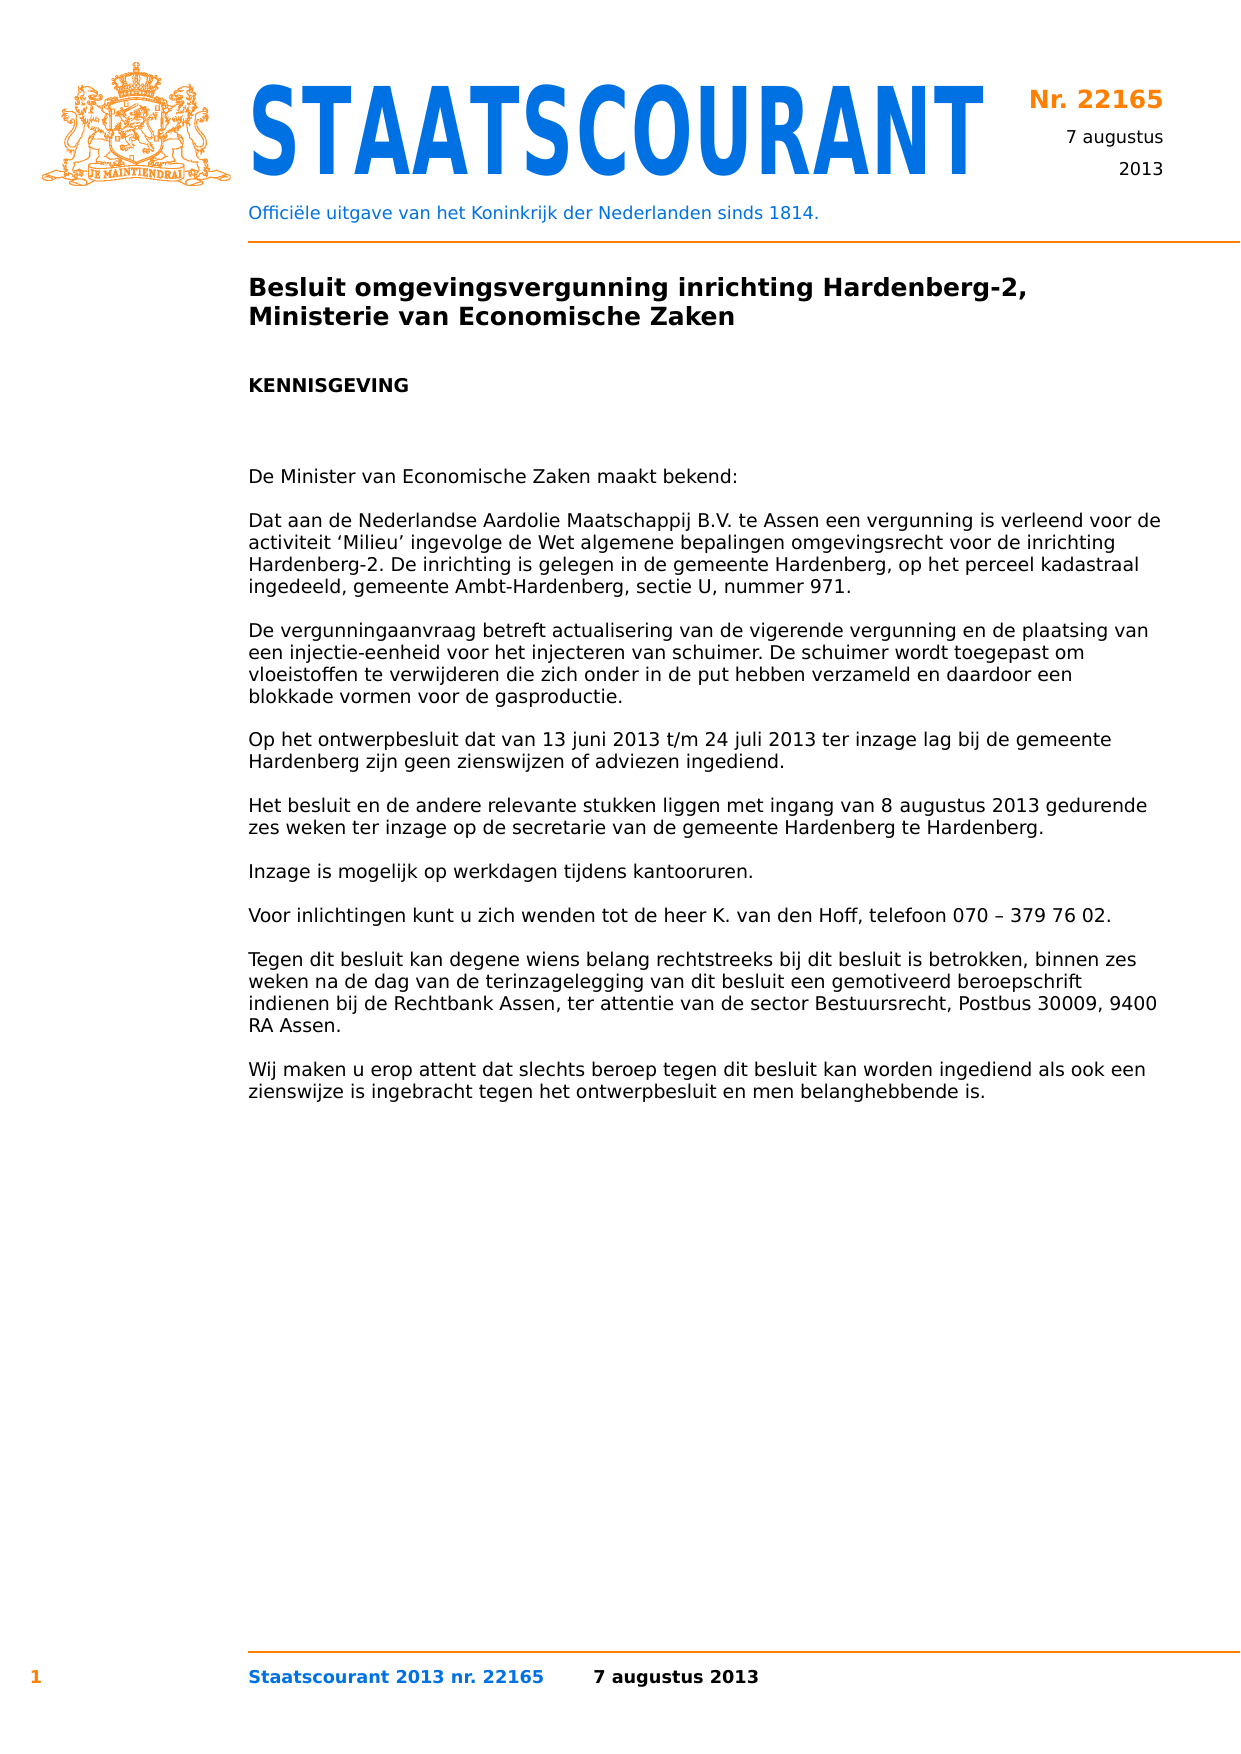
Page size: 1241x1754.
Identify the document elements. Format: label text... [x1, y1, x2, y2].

text Voor inlichtingen kunt u zich wenden tot de heer K. van den Hoff, telefoon 070 – 379 76 02. [248, 905, 1163, 927]
text Dat aan de Nederlandse Aardolie Maatschappij B.V. te Assen een vergunning is verleend voor de activiteit ‘Milieu’ ingevolge de Wet algemene bepalingen omgevingsrecht voor de inrichting Hardenberg-2. De inrichting is gelegen in de gemeente Hardenberg, op het perceel kadastraal ingedeeld, gemeente Ambt-Hardenberg, sectie U, nummer 971. [248, 510, 1163, 598]
table_header STAATSCOURANT [248, 62, 998, 203]
subtitle KENNISGEVING [248, 375, 1163, 397]
table_cell 2013 [998, 153, 1240, 203]
subtitle Besluit omgevingsvergunning inrichting Hardenberg-2, Ministerie van Economische Zaken [248, 273, 1163, 331]
table_cell Officiële uitgave van het Koninkrijk der Nederlanden sinds 1814. [248, 203, 1240, 241]
text Wij maken u erop attent dat slechts beroep tegen dit besluit kan worden ingediend als ook een zienswijze is ingebracht tegen het ontwerpbesluit en men belanghebbende is. [248, 1058, 1163, 1102]
table_header [25, 62, 248, 241]
text Tegen dit besluit kan degene wiens belang rechtstreeks bij dit besluit is betrokken, binnen zes weken na de dag van de terinzagelegging van dit besluit een gemotiveerd beroepschrift indienen bij de Rechtbank Assen, ter attentie van de sector Bestuursrecht, Postbus 30009, 9400 RA Assen. [248, 949, 1163, 1037]
table_header Nr. 22165 [998, 62, 1240, 121]
text Het besluit en de andere relevante stukken liggen met ingang van 8 augustus 2013 gedurende zes weken ter inzage op de secretarie van de gemeente Hardenberg te Hardenberg. [248, 795, 1163, 839]
picture [41, 62, 231, 186]
table_cell 7 augustus [998, 121, 1240, 153]
text Inzage is mogelijk op werkdagen tijdens kantooruren. [248, 861, 1163, 883]
text De vergunningaanvraag betreft actualisering van de vigerende vergunning en de plaatsing van een injectie-eenheid voor het injecteren van schuimer. De schuimer wordt toegepast om vloeistoffen te verwijderen die zich onder in de put hebben verzameld en daardoor een blokkade vormen voor de gasproductie. [248, 619, 1163, 707]
text Op het ontwerpbesluit dat van 13 juni 2013 t/m 24 juli 2013 ter inzage lag bij de gemeente Hardenberg zijn geen zienswijzen of adviezen ingediend. [248, 729, 1163, 773]
text De Minister van Economische Zaken maakt bekend: [248, 466, 1163, 488]
